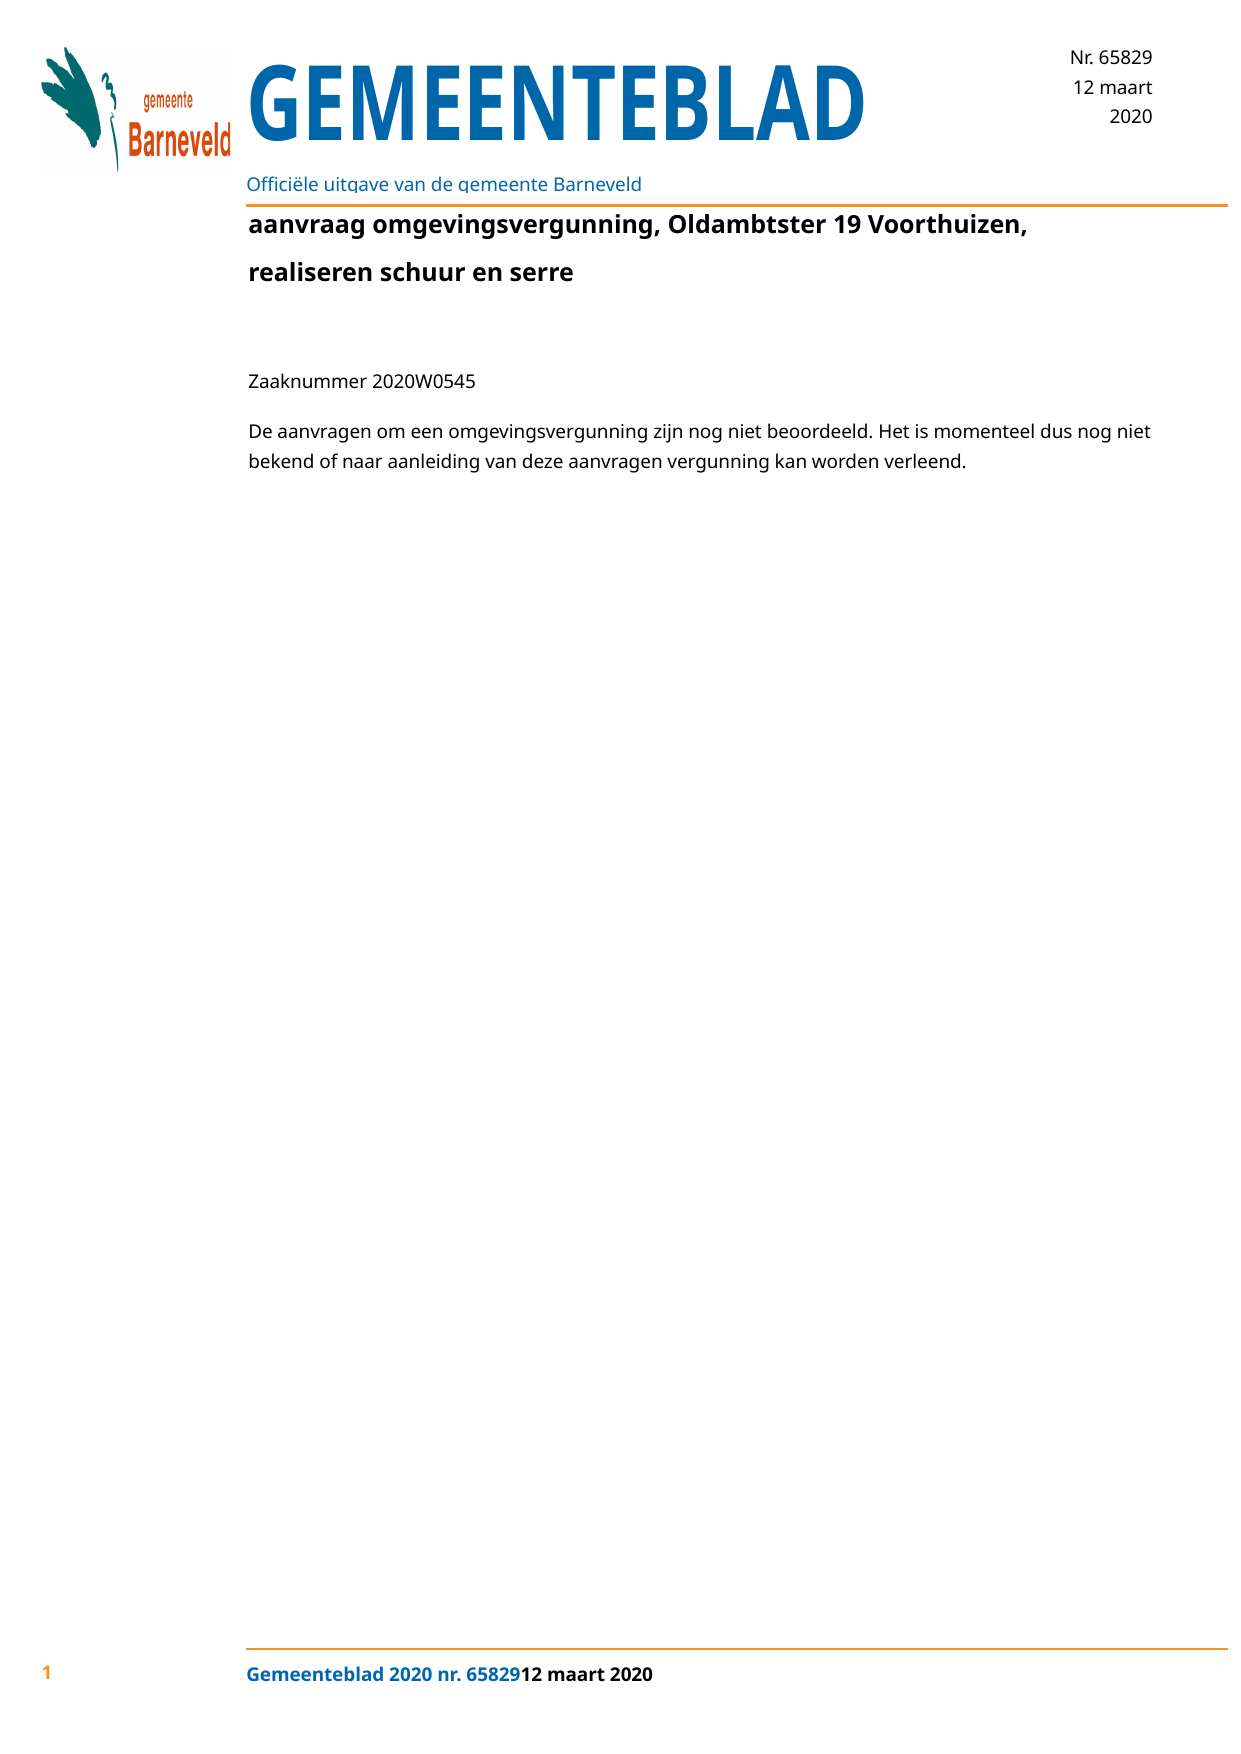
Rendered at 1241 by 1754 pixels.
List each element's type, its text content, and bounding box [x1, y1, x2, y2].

text aanvraag omgevingsvergunning, Oldambtster 19 Voorthuizen, realiseren schuur en serre [248, 207, 1152, 288]
picture [41, 47, 231, 172]
text De aanvragen om een omgevingsvergunning zijn nog niet beoordeeld. Het is momenteel dus nog niet bekend of naar aanleiding van deze aanvragen vergunning kan worden verleend. [248, 419, 1152, 474]
text Zaaknummer 2020W0545 [248, 368, 1152, 394]
